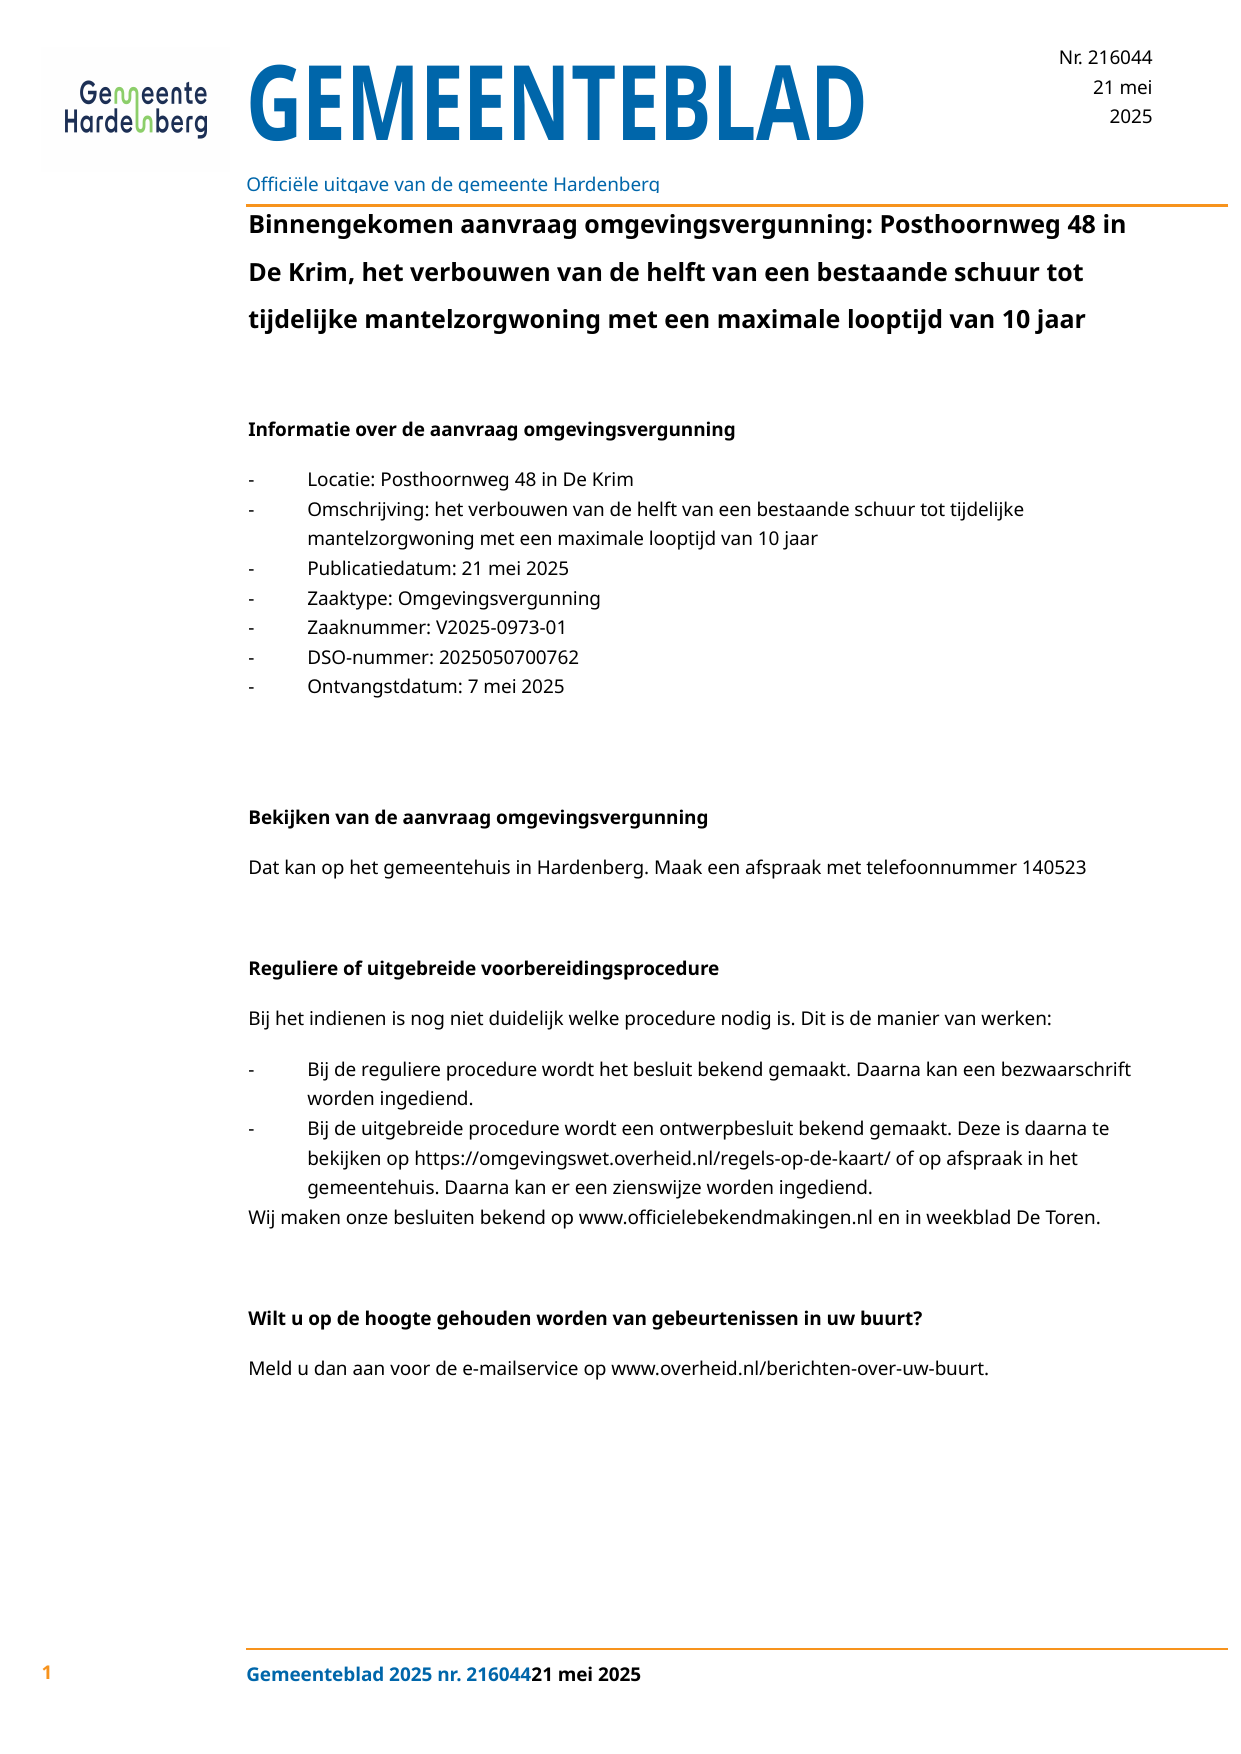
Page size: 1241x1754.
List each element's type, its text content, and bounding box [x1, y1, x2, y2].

list Locatie: Posthoornweg 48 in De Krim [248, 466, 1152, 492]
list Zaaktype: Omgevingsvergunning [248, 585, 1152, 610]
text Informatie over de aanvraag omgevingsvergunning [248, 416, 1152, 442]
text Reguliere of uitgebreide voorbereidingsprocedure [248, 955, 1152, 981]
list Ontvangstdatum: 7 mei 2025 [248, 673, 1152, 699]
text Wij maken onze besluiten bekend op www.officielebekendmakingen.nl en in weekblad De Toren. [248, 1204, 1152, 1229]
list DSO-nummer: 2025050700762 [248, 644, 1152, 669]
text Dat kan op het gemeentehuis in Hardenberg. Maak een afspraak met telefoonnummer 140523 [248, 854, 1152, 880]
list Bij de reguliere procedure wordt het besluit bekend gemaakt. Daarna kan een bezwaarschrift worden ingediend. [248, 1056, 1152, 1111]
text Binnengekomen aanvraag omgevingsvergunning: Posthoornweg 48 in De Krim, het verbouwen van de helft van een bestaande schuur tot tijdelijke mantelzorgwoning met een maximale looptijd van 10 jaar [248, 207, 1152, 336]
list Zaaknummer: V2025-0973-01 [248, 614, 1152, 640]
text Bekijken van de aanvraag omgevingsvergunning [248, 804, 1152, 829]
picture [41, 47, 231, 172]
text Wilt u op de hoogte gehouden worden van gebeurtenissen in uw buurt? [248, 1305, 1152, 1330]
text Bij het indienen is nog niet duidelijk welke procedure nodig is. Dit is de manier van werken: [248, 1006, 1152, 1031]
list Omschrijving: het verbouwen van de helft van een bestaande schuur tot tijdelijke mantelzorgwoning met een maximale looptijd van 10 jaar [248, 496, 1152, 551]
list Bij de uitgebreide procedure wordt een ontwerpbesluit bekend gemaakt. Deze is daarna te bekijken op https://omgevingswet.overheid.nl/regels-op-de-kaart/ of op afspraak in het gemeentehuis. Daarna kan er een zienswijze worden ingediend. [248, 1115, 1152, 1200]
list Publicatiedatum: 21 mei 2025 [248, 555, 1152, 581]
text Meld u dan aan voor de e-mailservice op www.overheid.nl/berichten-over-uw-buurt. [248, 1355, 1152, 1381]
